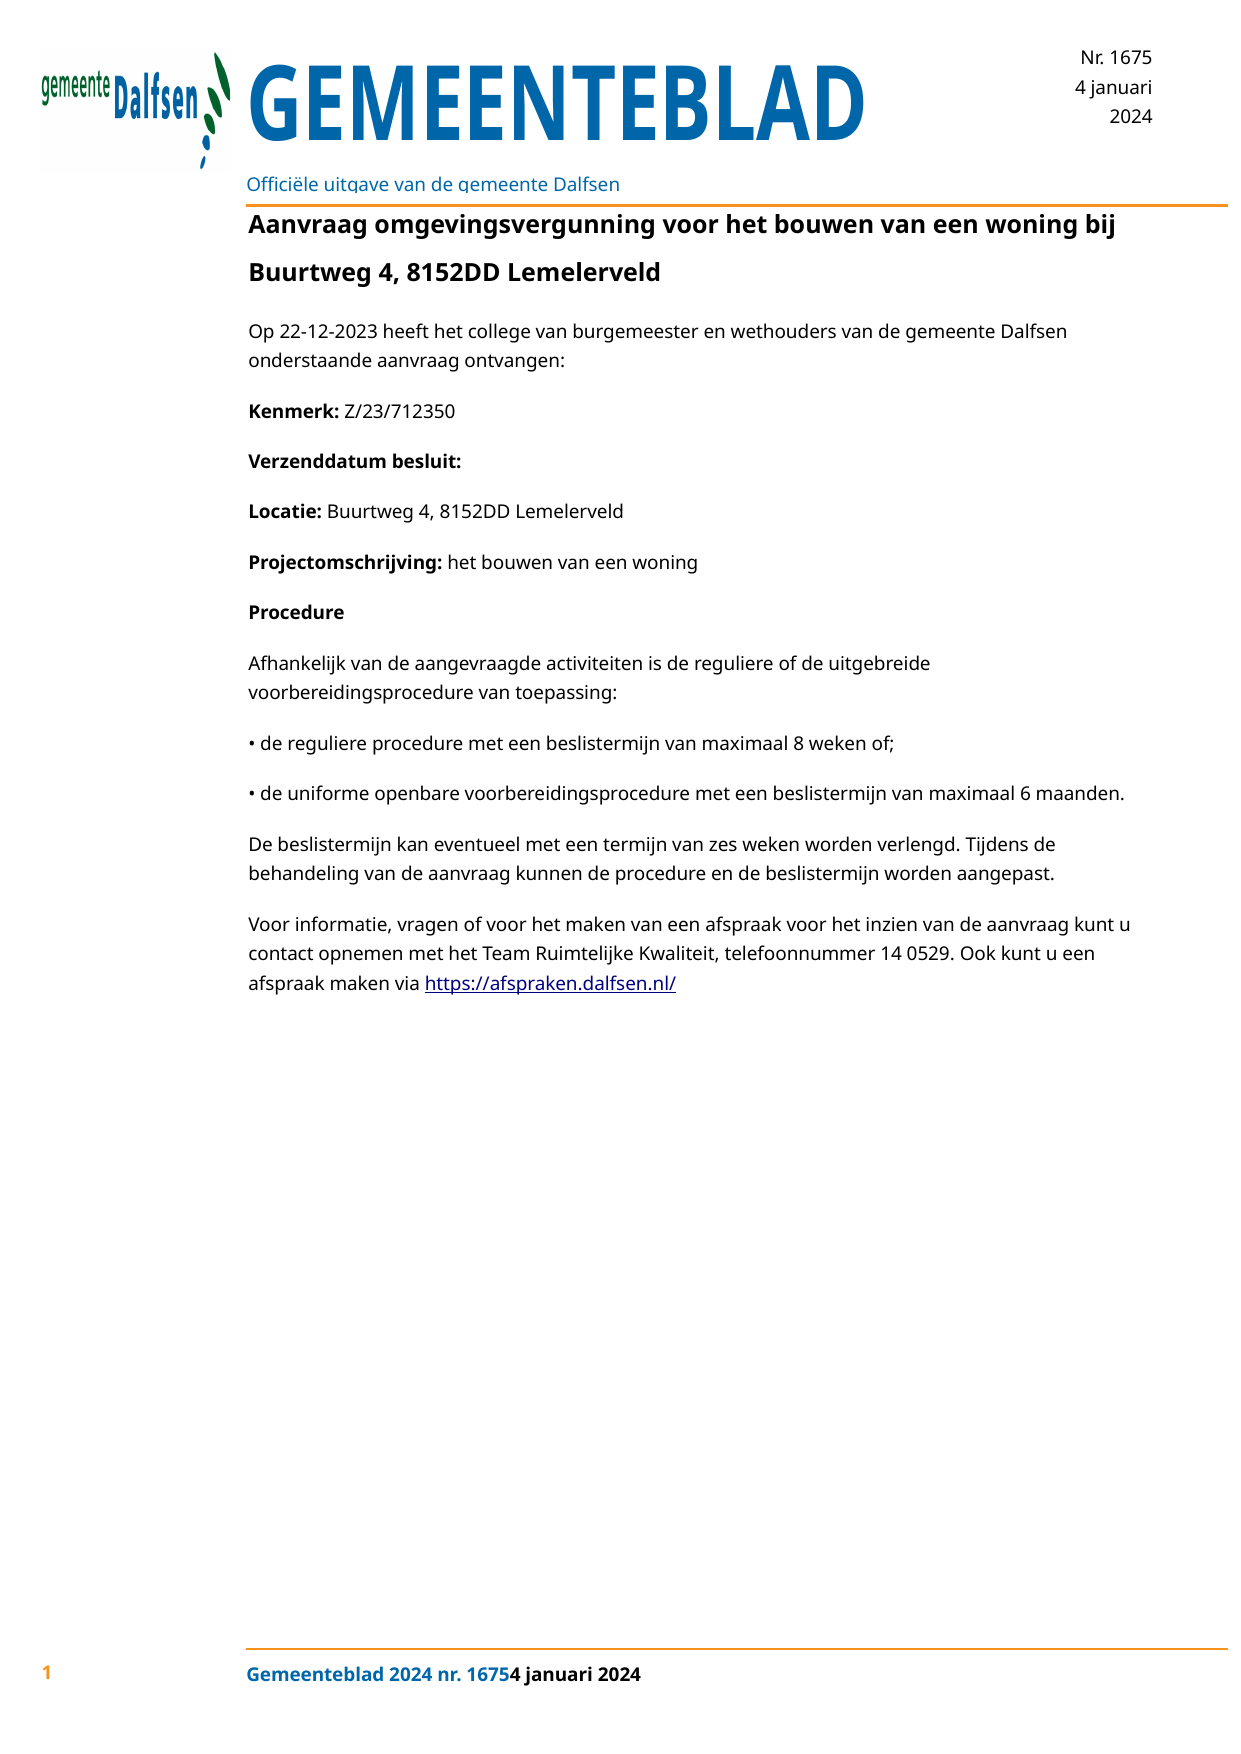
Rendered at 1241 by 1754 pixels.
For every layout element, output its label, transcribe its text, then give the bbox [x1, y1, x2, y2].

text • de uniforme openbare voorbereidingsprocedure met een beslistermijn van maximaal 6 maanden. [248, 780, 1152, 806]
text Procedure [248, 599, 1152, 625]
text Locatie: Buurtweg 4, 8152DD Lemelerveld [248, 499, 1152, 524]
text Op 22-12-2023 heeft het college van burgemeester en wethouders van de gemeente Dalfsen onderstaande aanvraag ontvangen: [248, 318, 1152, 373]
text • de reguliere procedure met een beslistermijn van maximaal 8 weken of; [248, 730, 1152, 756]
text Afhankelijk van de aangevraagde activiteiten is de reguliere of de uitgebreide voorbereidingsprocedure van toepassing: [248, 650, 1152, 705]
text Verzenddatum besluit: [248, 448, 1152, 474]
text Voor informatie, vragen of voor het maken van een afspraak voor het inzien van de aanvraag kunt u contact opnemen met het Team Ruimtelijke Kwaliteit, telefoonnummer 14 0529. Ook kunt u een afspraak maken via https://afspraken.dalfsen.nl/ [248, 911, 1152, 996]
text Aanvraag omgevingsvergunning voor het bouwen van een woning bij Buurtweg 4, 8152DD Lemelerveld [248, 207, 1152, 288]
text Projectomschrijving: het bouwen van een woning [248, 549, 1152, 575]
text Kenmerk: Z/23/712350 [248, 398, 1152, 424]
text De beslistermijn kan eventueel met een termijn van zes weken worden verlengd. Tijdens de behandeling van de aanvraag kunnen de procedure en de beslistermijn worden aangepast. [248, 831, 1152, 886]
picture [41, 47, 231, 172]
